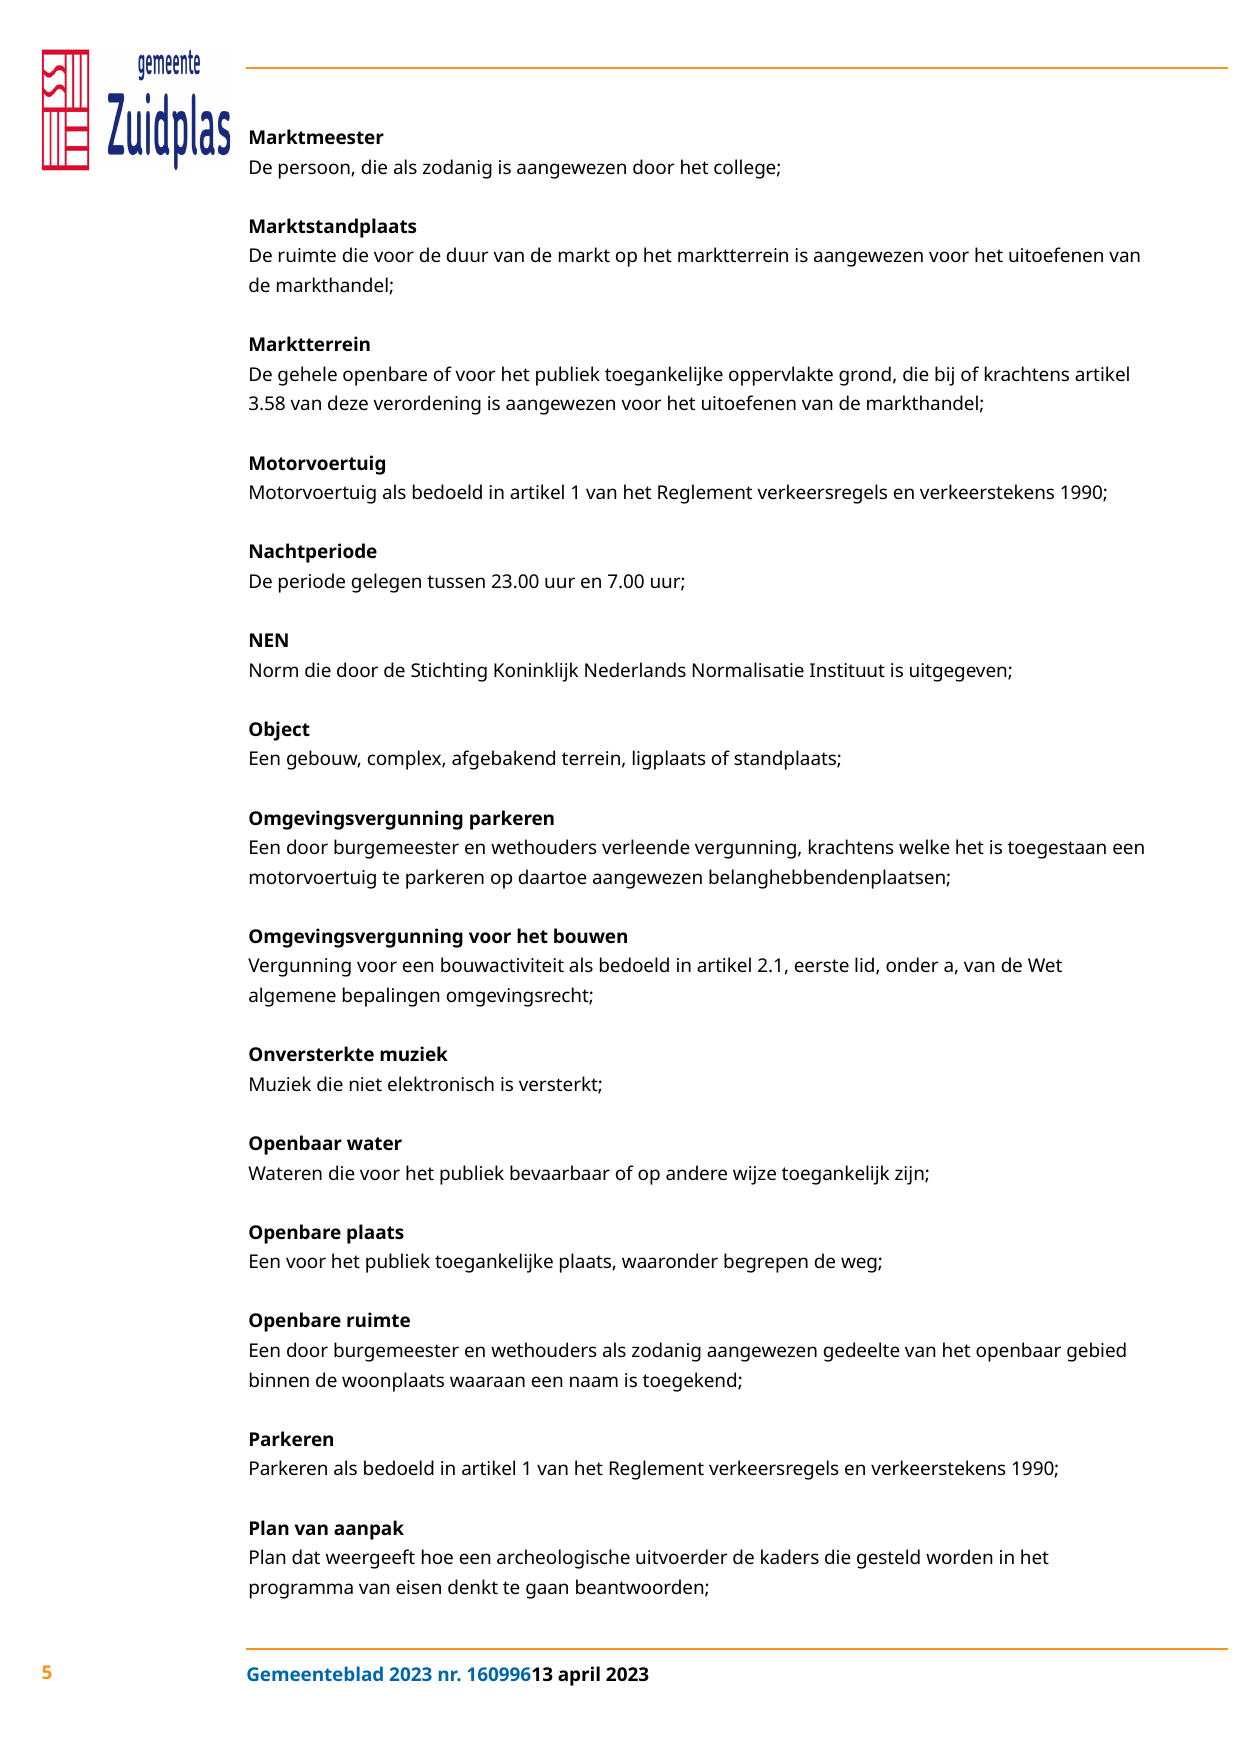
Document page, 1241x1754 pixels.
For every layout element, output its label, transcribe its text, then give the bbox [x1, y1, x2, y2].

text Parkeren als bedoeld in artikel 1 van het Reglement verkeersregels en verkeerstekens 1990; [248, 1456, 1152, 1481]
text Motorvoertuig [248, 450, 1152, 476]
text Object [248, 716, 1152, 742]
text Marktterrein [248, 331, 1152, 357]
text De gehele openbare of voor het publiek toegankelijke oppervlakte grond, die bij of krachtens artikel 3.58 van deze verordening is aangewezen voor het uitoefenen van de markthandel; [248, 361, 1152, 416]
picture [41, 47, 231, 172]
text NEN [248, 627, 1152, 653]
text Een door burgemeester en wethouders verleende vergunning, krachtens welke het is toegestaan een motorvoertuig te parkeren op daartoe aangewezen belanghebbendenplaatsen; [248, 834, 1152, 890]
text Norm die door de Stichting Koninklijk Nederlands Normalisatie Instituut is uitgegeven; [248, 657, 1152, 683]
text De periode gelegen tussen 23.00 uur en 7.00 uur; [248, 568, 1152, 594]
text Marktmeester [248, 124, 1152, 150]
text De ruimte die voor de duur van de markt op het marktterrein is aangewezen voor het uitoefenen van de markthandel; [248, 243, 1152, 298]
text Een door burgemeester en wethouders als zodanig aangewezen gedeelte van het openbaar gebied binnen de woonplaats waaraan een naam is toegekend; [248, 1337, 1152, 1393]
text Openbaar water [248, 1130, 1152, 1156]
text Motorvoertuig als bedoeld in artikel 1 van het Reglement verkeersregels en verkeerstekens 1990; [248, 479, 1152, 505]
text De persoon, die als zodanig is aangewezen door het college; [248, 154, 1152, 180]
text Plan dat weergeeft hoe een archeologische uitvoerder de kaders die gesteld worden in het programma van eisen denkt te gaan beantwoorden; [248, 1544, 1152, 1600]
text Openbare plaats [248, 1219, 1152, 1245]
text Muziek die niet elektronisch is versterkt; [248, 1071, 1152, 1097]
text Parkeren [248, 1426, 1152, 1452]
text Een voor het publiek toegankelijke plaats, waaronder begrepen de weg; [248, 1248, 1152, 1274]
text Plan van aanpak [248, 1515, 1152, 1541]
text Marktstandplaats [248, 213, 1152, 239]
text Nachtperiode [248, 538, 1152, 564]
text Omgevingsvergunning parkeren [248, 805, 1152, 831]
text Wateren die voor het publiek bevaarbaar of op andere wijze toegankelijk zijn; [248, 1160, 1152, 1186]
text Openbare ruimte [248, 1308, 1152, 1333]
text Een gebouw, complex, afgebakend terrein, ligplaats of standplaats; [248, 746, 1152, 771]
text Omgevingsvergunning voor het bouwen [248, 923, 1152, 949]
text Vergunning voor een bouwactiviteit als bedoeld in artikel 2.1, eerste lid, onder a, van de Wet algemene bepalingen omgevingsrecht; [248, 953, 1152, 1008]
text Onversterkte muziek [248, 1041, 1152, 1067]
